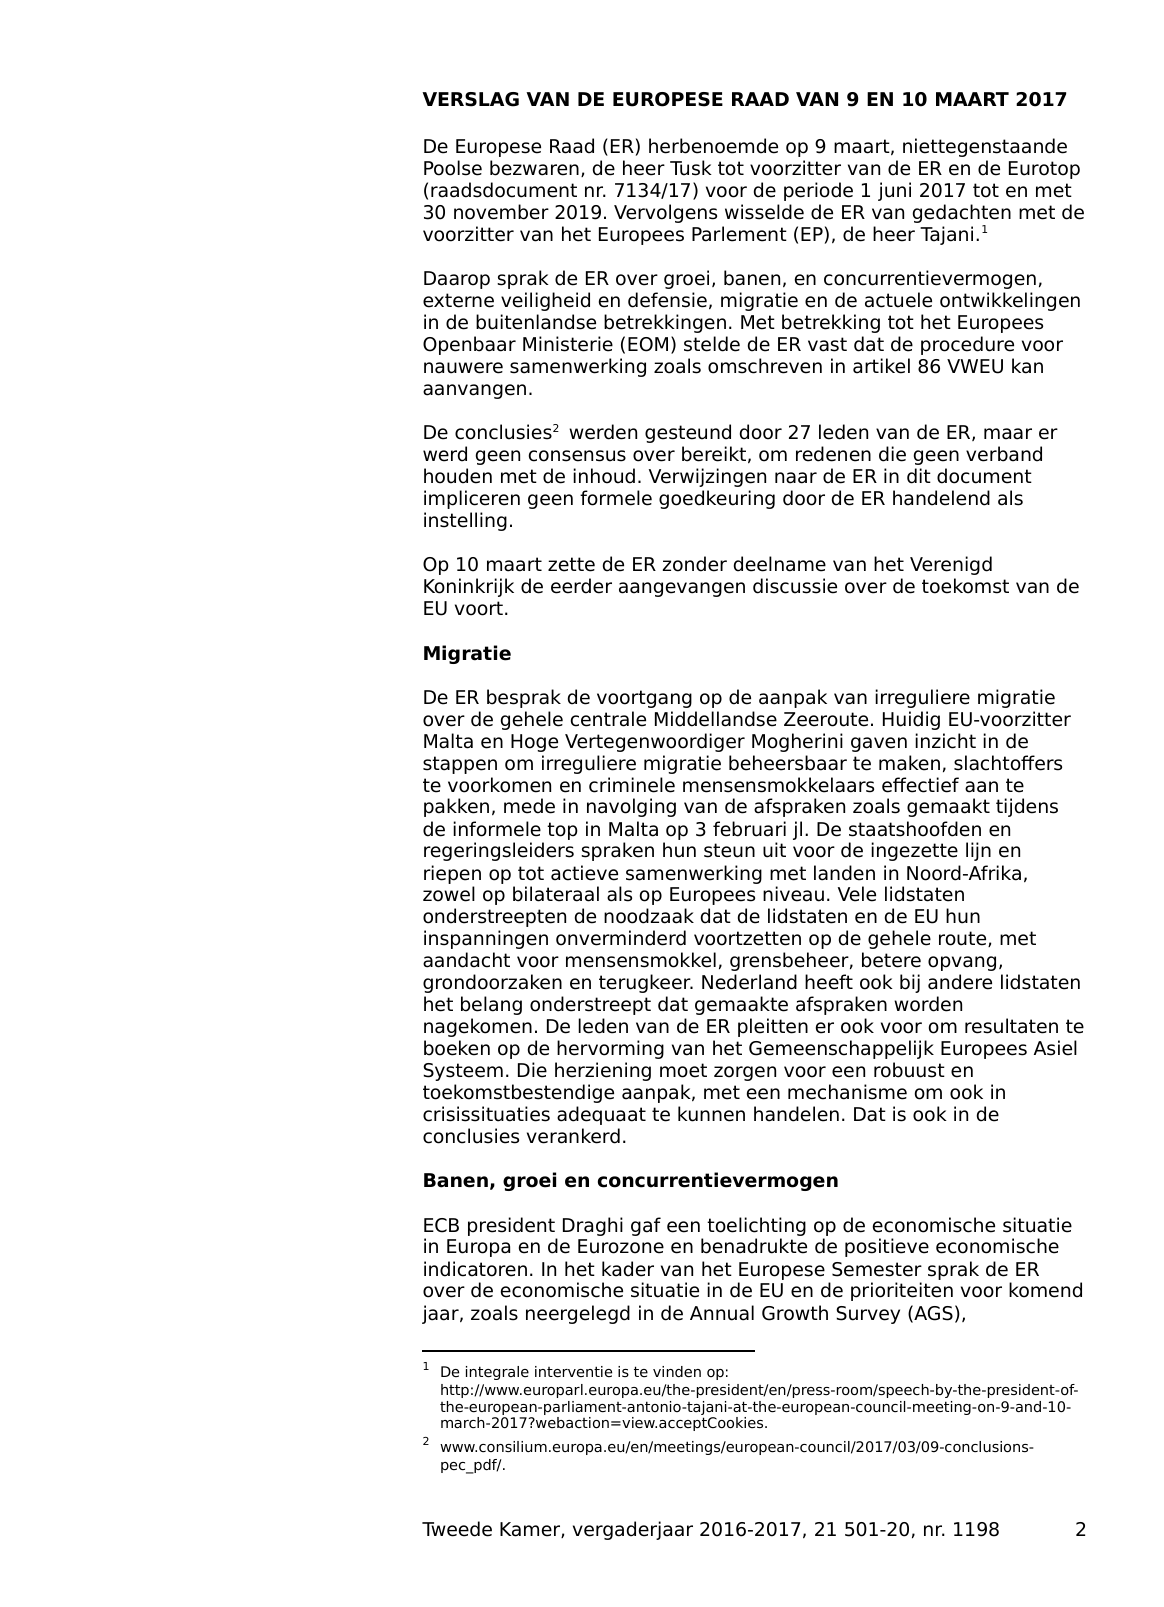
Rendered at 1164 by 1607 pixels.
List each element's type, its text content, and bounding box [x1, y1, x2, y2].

text De integrale interventie is te vinden op: http://www.europarl.europa.eu/the-president/en/press-room/speech-by-the-president-of-the-european-parliament-antonio-tajani-at-the-european-council-meeting-on-9-and-10-march-2017?webaction=view.acceptCookies. [422, 1360, 1087, 1432]
text www.consilium.europa.eu/en/meetings/european-council/2017/03/09-conclusions-pec_pdf/. [422, 1435, 1087, 1474]
text ECB president Draghi gaf een toelichting op de economische situatie in Europa en de Eurozone en benadrukte de positieve economische indicatoren. In het kader van het Europese Semester sprak de ER over de economische situatie in de EU en de prioriteiten voor komend jaar, zoals neergelegd in de Annual Growth Survey (AGS), [422, 1214, 1087, 1324]
text De ER besprak de voortgang op de aanpak van irreguliere migratie over de gehele centrale Middellandse Zeeroute. Huidig EU-voorzitter Malta en Hoge Vertegenwoordiger Mogherini gaven inzicht in de stappen om irreguliere migratie beheersbaar te maken, slachtoffers te voorkomen en criminele mensensmokkelaars effectief aan te pakken, mede in navolging van de afspraken zoals gemaakt tijdens de informele top in Malta op 3 februari jl. De staatshoofden en regeringsleiders spraken hun steun uit voor de ingezette lijn en riepen op tot actieve samenwerking met landen in Noord-Afrika, zowel op bilateraal als op Europees niveau. Vele lidstaten onderstreepten de noodzaak dat de lidstaten en de EU hun inspanningen onverminderd voortzetten op de gehele route, met aandacht voor mensensmokkel, grensbeheer, betere opvang, grondoorzaken en terugkeer. Nederland heeft ook bij andere lidstaten het belang onderstreept dat gemaakte afspraken worden nagekomen. De leden van de ER pleitten er ook voor om resultaten te boeken op de hervorming van het Gemeenschappelijk Europees Asiel Systeem. Die herziening moet zorgen voor een robuust en toekomstbestendige aanpak, met een mechanisme om ook in crisissituaties adequaat te kunnen handelen. Dat is ook in de conclusies verankerd. [422, 687, 1087, 1148]
text De conclusies werden gesteund door 27 leden van de ER, maar er werd geen consensus over bereikt, om redenen die geen verband houden met de inhoud. Verwijzingen naar de ER in dit document impliceren geen formele goedkeuring door de ER handelend als instelling. [422, 422, 1087, 532]
text Op 10 maart zette de ER zonder deelname van het Verenigd Koninkrijk de eerder aangevangen discussie over de toekomst van de EU voort. [422, 554, 1087, 620]
text Daarop sprak de ER over groei, banen, en concurrentievermogen, externe veiligheid en defensie, migratie en de actuele ontwikkelingen in de buitenlandse betrekkingen. Met betrekking tot het Europees Openbaar Ministerie (EOM) stelde de ER vast dat de procedure voor nauwere samenwerking zoals omschreven in artikel 86 VWEU kan aanvangen. [422, 268, 1087, 400]
subtitle Banen, groei en concurrentievermogen [422, 1170, 1087, 1192]
subtitle VERSLAG VAN DE EUROPESE RAAD VAN 9 EN 10 MAART 2017 [422, 89, 1087, 111]
text De Europese Raad (ER) herbenoemde op 9 maart, niettegenstaande Poolse bezwaren, de heer Tusk tot voorzitter van de ER en de Eurotop (raadsdocument nr. 7134/17) voor de periode 1 juni 2017 tot en met 30 november 2019. Vervolgens wisselde de ER van gedachten met de voorzitter van het Europees Parlement (EP), de heer Tajani. [422, 136, 1087, 246]
subtitle Migratie [422, 642, 1087, 664]
